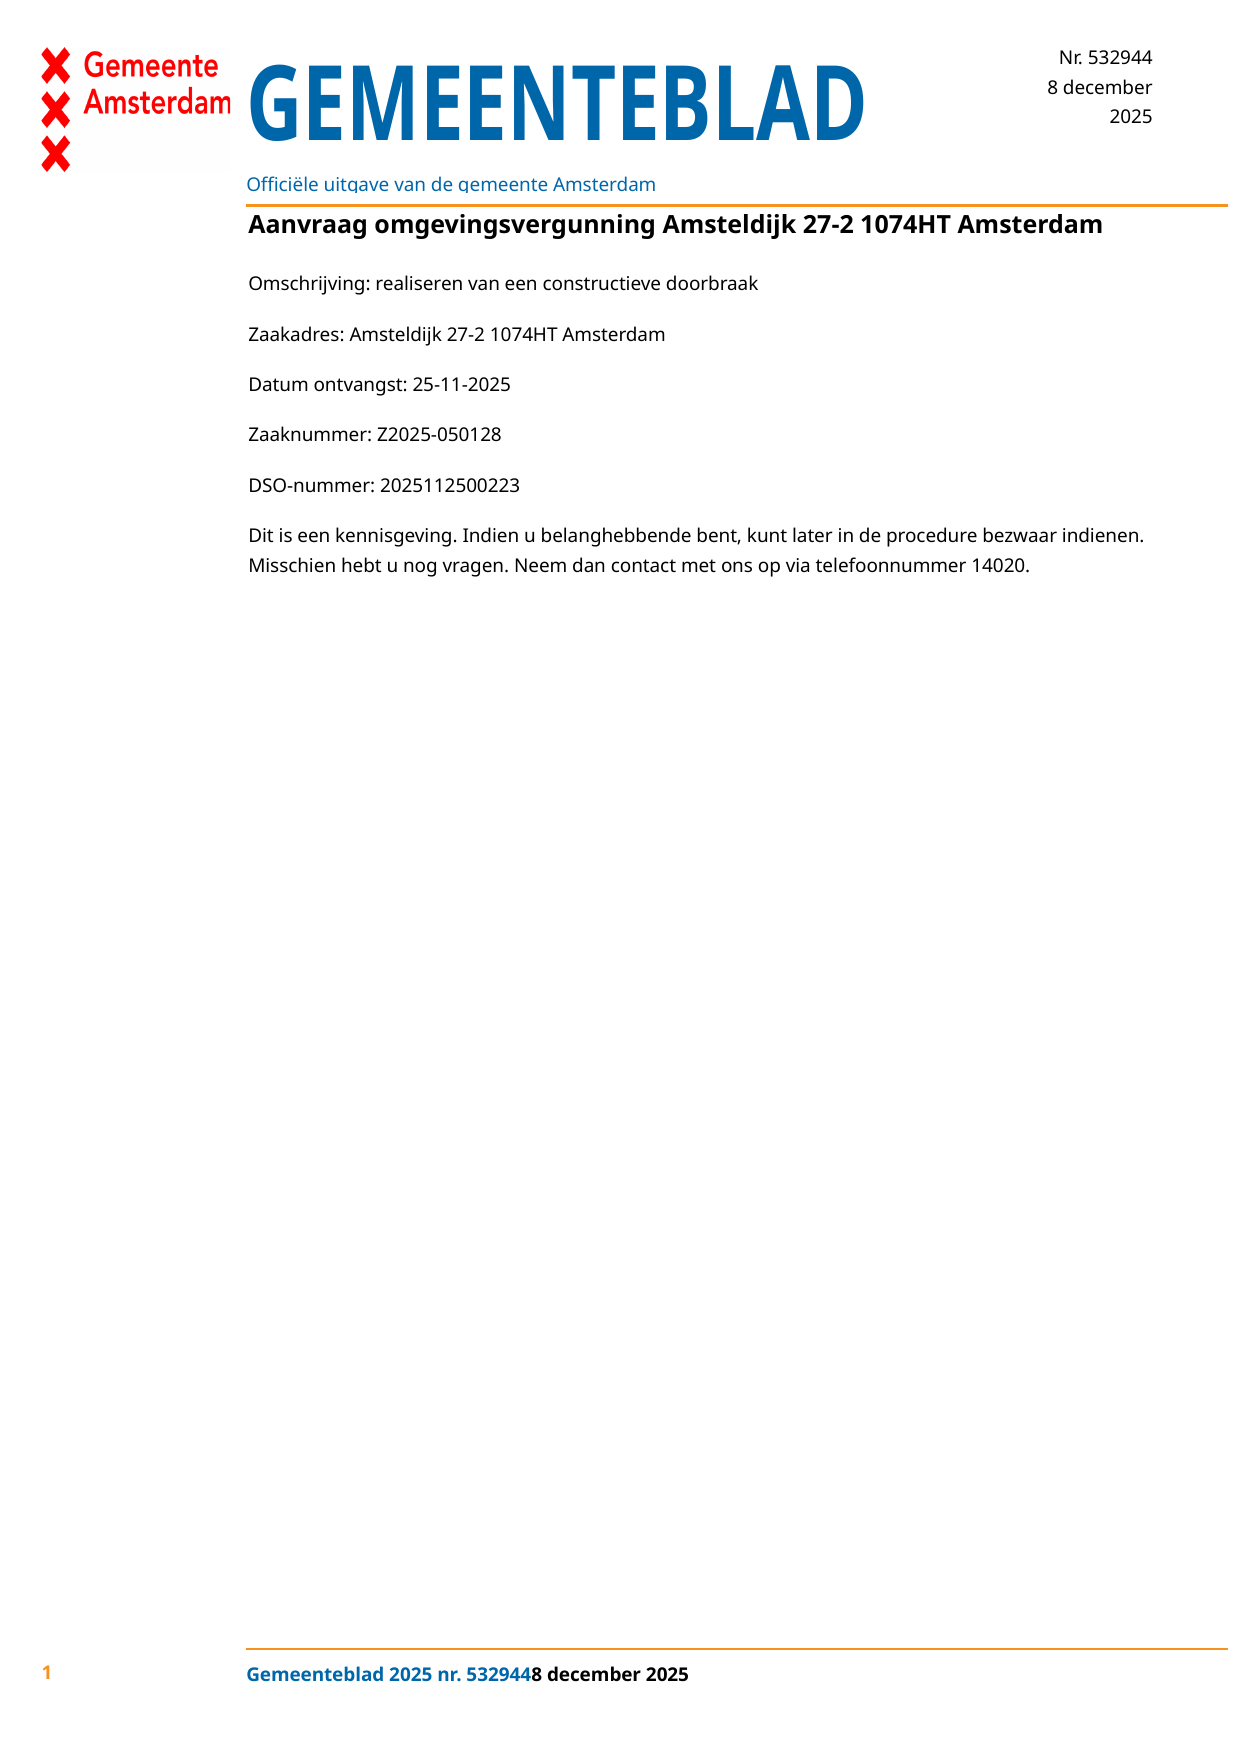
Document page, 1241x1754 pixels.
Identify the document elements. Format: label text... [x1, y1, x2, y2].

text Datum ontvangst: 25-11-2025 [248, 371, 1152, 397]
text Omschrijving: realiseren van een constructieve doorbraak [248, 270, 1152, 296]
picture [41, 47, 231, 172]
text Dit is een kennisgeving. Indien u belanghebbende bent, kunt later in de procedure bezwaar indienen. Misschien hebt u nog vragen. Neem dan contact met ons op via telefoonnummer 14020. [248, 522, 1152, 578]
text Zaakadres: Amsteldijk 27-2 1074HT Amsterdam [248, 321, 1152, 346]
text Zaaknummer: Z2025-050128 [248, 422, 1152, 447]
text Aanvraag omgevingsvergunning Amsteldijk 27-2 1074HT Amsterdam [248, 207, 1152, 241]
text DSO-nummer: 2025112500223 [248, 472, 1152, 498]
